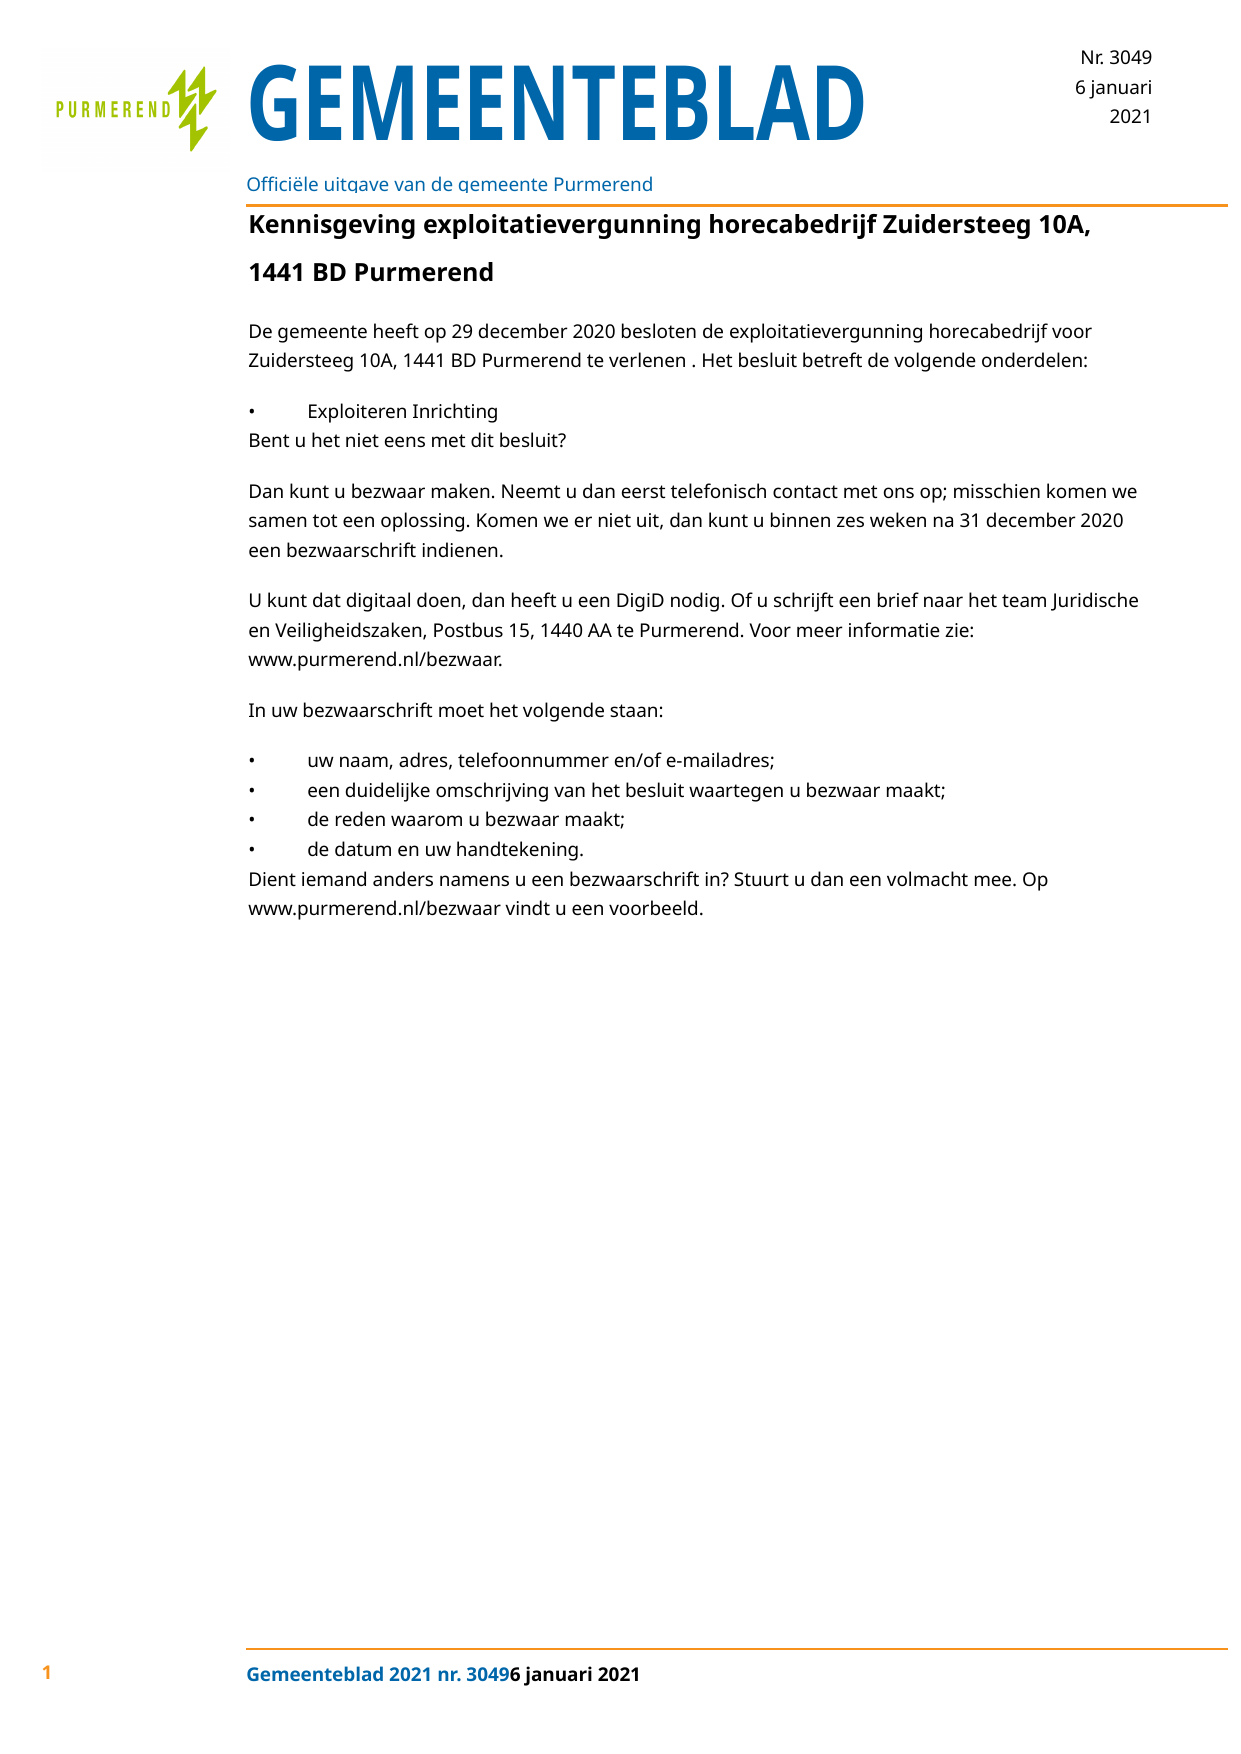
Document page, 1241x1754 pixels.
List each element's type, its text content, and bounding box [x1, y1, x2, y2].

list de reden waarom u bezwaar maakt; [248, 807, 1152, 832]
text U kunt dat digitaal doen, dan heeft u een DigiD nodig. Of u schrijft een brief naar het team Juridische en Veiligheidszaken, Postbus 15, 1440 AA te Purmerend. Voor meer informatie zie: www.purmerend.nl/bezwaar. [248, 587, 1152, 672]
list Exploiteren Inrichting [248, 398, 1152, 424]
list uw naam, adres, telefoonnummer en/of e-mailadres; [248, 747, 1152, 773]
list een duidelijke omschrijving van het besluit waartegen u bezwaar maakt; [248, 777, 1152, 803]
text Bent u het niet eens met dit besluit? [248, 427, 1152, 453]
picture [41, 47, 231, 172]
text Dient iemand anders namens u een bezwaarschrift in? Stuurt u dan een volmacht mee. Op www.purmerend.nl/bezwaar vindt u een voorbeeld. [248, 866, 1152, 921]
text De gemeente heeft op 29 december 2020 besloten de exploitatievergunning horecabedrijf voor Zuidersteeg 10A, 1441 BD Purmerend te verlenen . Het besluit betreft de volgende onderdelen: [248, 318, 1152, 373]
text Kennisgeving exploitatievergunning horecabedrijf Zuidersteeg 10A, 1441 BD Purmerend [248, 207, 1152, 288]
text In uw bezwaarschrift moet het volgende staan: [248, 697, 1152, 723]
list de datum en uw handtekening. [248, 836, 1152, 862]
text Dan kunt u bezwaar maken. Neemt u dan eerst telefonisch contact met ons op; misschien komen we samen tot een oplossing. Komen we er niet uit, dan kunt u binnen zes weken na 31 december 2020 een bezwaarschrift indienen. [248, 478, 1152, 563]
